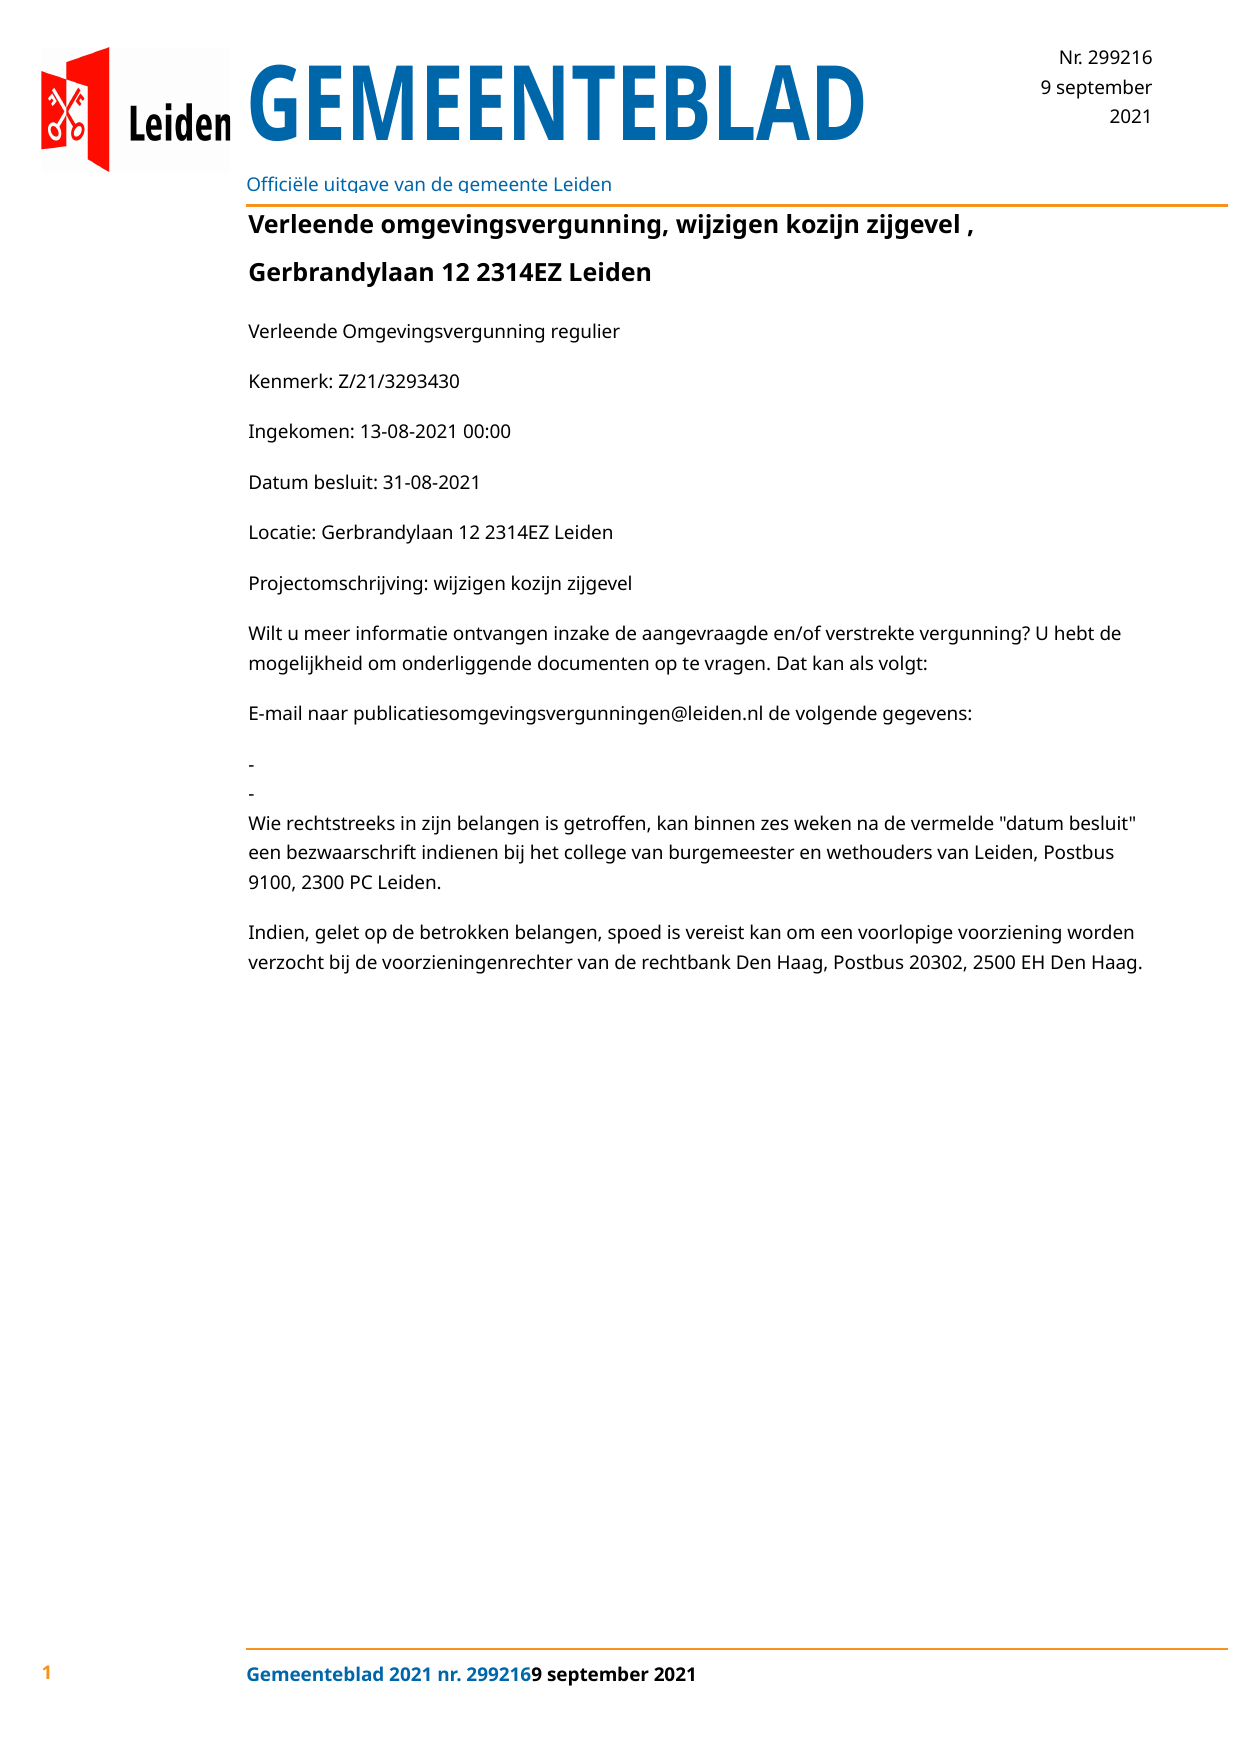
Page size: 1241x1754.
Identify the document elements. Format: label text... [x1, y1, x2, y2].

text E-mail naar publicatiesomgevingsvergunningen@leiden.nl de volgende gegevens: [248, 700, 1152, 726]
text Wie rechtstreeks in zijn belangen is getroffen, kan binnen zes weken na de vermelde "datum besluit" een bezwaarschrift indienen bij het college van burgemeester en wethouders van Leiden, Postbus 9100, 2300 PC Leiden. [248, 810, 1152, 895]
text Verleende omgevingsvergunning, wijzigen kozijn zijgevel , Gerbrandylaan 12 2314EZ Leiden [248, 207, 1152, 288]
text Datum besluit: 31-08-2021 [248, 469, 1152, 495]
text Ingekomen: 13-08-2021 00:00 [248, 419, 1152, 444]
text Verleende Omgevingsvergunning regulier [248, 318, 1152, 344]
text Locatie: Gerbrandylaan 12 2314EZ Leiden [248, 519, 1152, 545]
text Kenmerk: Z/21/3293430 [248, 368, 1152, 394]
text Projectomschrijving: wijzigen kozijn zijgevel [248, 570, 1152, 596]
picture [41, 47, 231, 172]
text Indien, gelet op de betrokken belangen, spoed is vereist kan om een voorlopige voorziening worden verzocht bij de voorzieningenrechter van de rechtbank Den Haag, Postbus 20302, 2500 EH Den Haag. [248, 919, 1152, 975]
text Wilt u meer informatie ontvangen inzake de aangevraagde en/of verstrekte vergunning? U hebt de mogelijkheid om onderliggende documenten op te vragen. Dat kan als volgt: [248, 620, 1152, 676]
